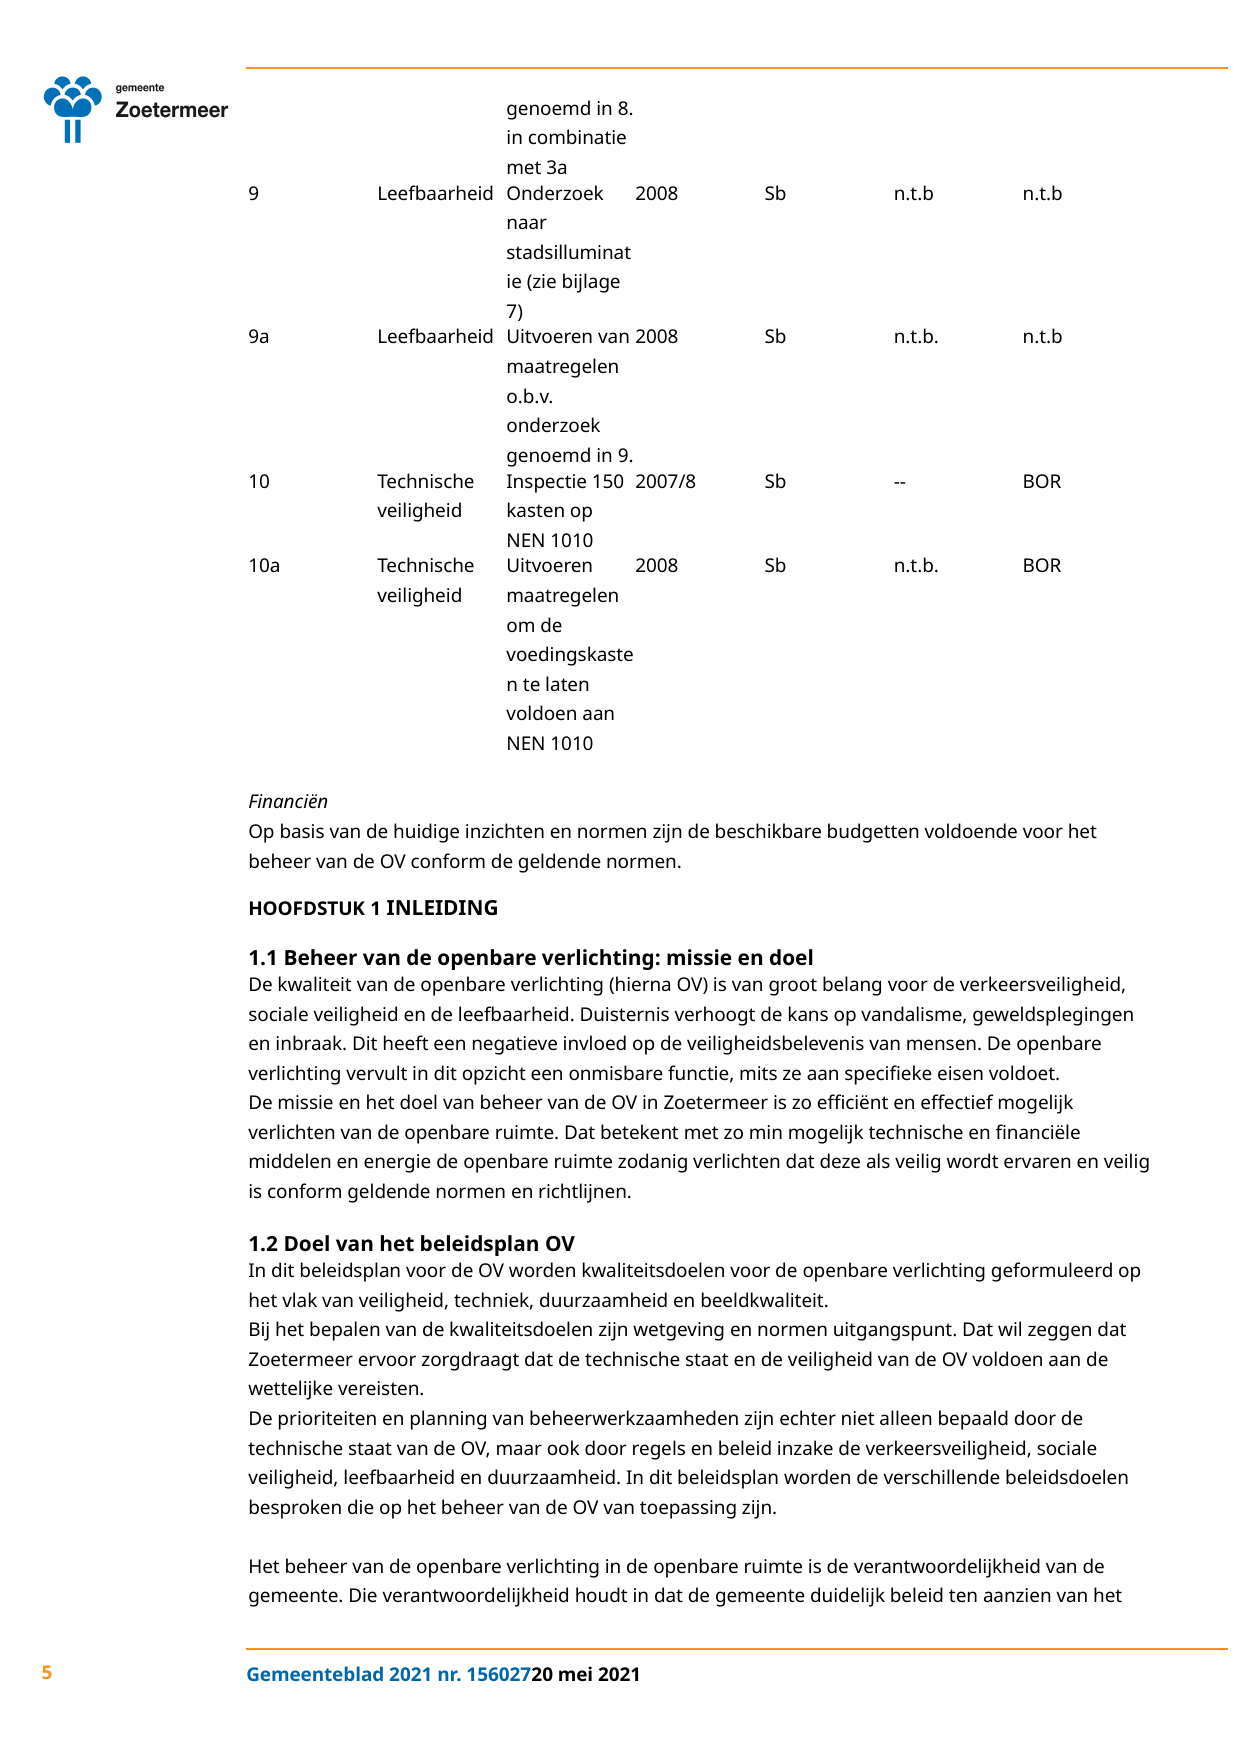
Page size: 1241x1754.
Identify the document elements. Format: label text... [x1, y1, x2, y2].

text Op basis van de huidige inzichten en normen zijn de beschikbare budgetten voldoende voor het beheer van de OV conform de geldende normen. [248, 818, 1152, 874]
table_cell n.t.b [1023, 324, 1152, 468]
table_cell Technische veiligheid [377, 468, 506, 553]
table_cell Leefbaarheid [377, 180, 506, 324]
table_cell 9a [248, 324, 377, 468]
table_cell Technische veiligheid [377, 553, 506, 756]
text 1.1 Beheer van de openbare verlichting: missie en doel [248, 943, 1152, 971]
text De missie en het doel van beheer van de OV in Zoetermeer is zo efficiënt en effectief mogelijk verlichten van de openbare ruimte. Dat betekent met zo min mogelijk technische en financiële middelen en energie de openbare ruimte zodanig verlichten dat deze als veilig wordt ervaren en veilig is conform geldende normen en richtlijnen. [248, 1089, 1152, 1204]
table_cell Sb [764, 324, 893, 468]
text De prioriteiten en planning van beheerwerkzaamheden zijn echter niet alleen bepaald door de technische staat van de OV, maar ook door regels en beleid inzake de verkeersveiligheid, sociale veiligheid, leefbaarheid en duurzaamheid. In dit beleidsplan worden de verschillende beleidsdoelen besproken die op het beheer van de OV van toepassing zijn. [248, 1405, 1152, 1519]
table_cell 2007/8 [635, 468, 764, 553]
text De kwaliteit van de openbare verlichting (hierna OV) is van groot belang voor de verkeersveiligheid, sociale veiligheid en de leefbaarheid. Duisternis verhoogt de kans op vandalisme, geweldsplegingen en inbraak. Dit heeft een negatieve invloed op de veiligheidsbelevenis van mensen. De openbare verlichting vervult in dit opzicht een onmisbare functie, mits ze aan specifieke eisen voldoet. [248, 971, 1152, 1086]
table_cell 2008 [635, 180, 764, 324]
table_cell n.t.b [894, 180, 1022, 324]
table_cell [764, 95, 893, 180]
table_cell 9 [248, 180, 377, 324]
table_cell [894, 95, 1022, 180]
table_cell Uitvoeren maatregelen om de voedingskasten te laten voldoen aan NEN 1010 [506, 553, 635, 756]
table_cell [635, 95, 764, 180]
table_cell Leefbaarheid [377, 324, 506, 468]
table_cell -- [894, 468, 1022, 553]
table_cell [248, 95, 377, 180]
table_cell n.t.b. [894, 553, 1022, 756]
text Financiën [248, 789, 1152, 814]
table_cell Sb [764, 553, 893, 756]
table_cell Inspectie 150 kasten op NEN 1010 [506, 468, 635, 553]
table_cell genoemd in 8. in combinatie met 3a [506, 95, 635, 180]
table_cell 2008 [635, 324, 764, 468]
table_cell BOR [1023, 468, 1152, 553]
table_cell Sb [764, 180, 893, 324]
table_cell 2008 [635, 553, 764, 756]
text Bij het bepalen van de kwaliteitsdoelen zijn wetgeving en normen uitgangspunt. Dat wil zeggen dat Zoetermeer ervoor zorgdraagt dat de technische staat en de veiligheid van de OV voldoen aan de wettelijke vereisten. [248, 1316, 1152, 1401]
table_cell n.t.b [1023, 180, 1152, 324]
table_cell BOR [1023, 553, 1152, 756]
text HOOFDSTUK 1 INLEIDING [248, 893, 1152, 922]
table_cell Uitvoeren van maatregelen o.b.v. onderzoek genoemd in 9. [506, 324, 635, 468]
table_cell 10 [248, 468, 377, 553]
table_cell Sb [764, 468, 893, 553]
table_cell 10a [248, 553, 377, 756]
text 1.2 Doel van het beleidsplan OV [248, 1229, 1152, 1257]
table_cell n.t.b. [894, 324, 1022, 468]
text In dit beleidsplan voor de OV worden kwaliteitsdoelen voor de openbare verlichting geformuleerd op het vlak van veiligheid, techniek, duurzaamheid en beeldkwaliteit. [248, 1257, 1152, 1312]
text Het beheer van de openbare verlichting in de openbare ruimte is de verantwoordelijkheid van de gemeente. Die verantwoordelijkheid houdt in dat de gemeente duidelijk beleid ten aanzien van het [248, 1553, 1152, 1608]
table_cell [377, 95, 506, 180]
table_cell [1023, 95, 1152, 180]
table_cell Onderzoek naar stadsilluminatie (zie bijlage 7) [506, 180, 635, 324]
picture [41, 47, 231, 172]
